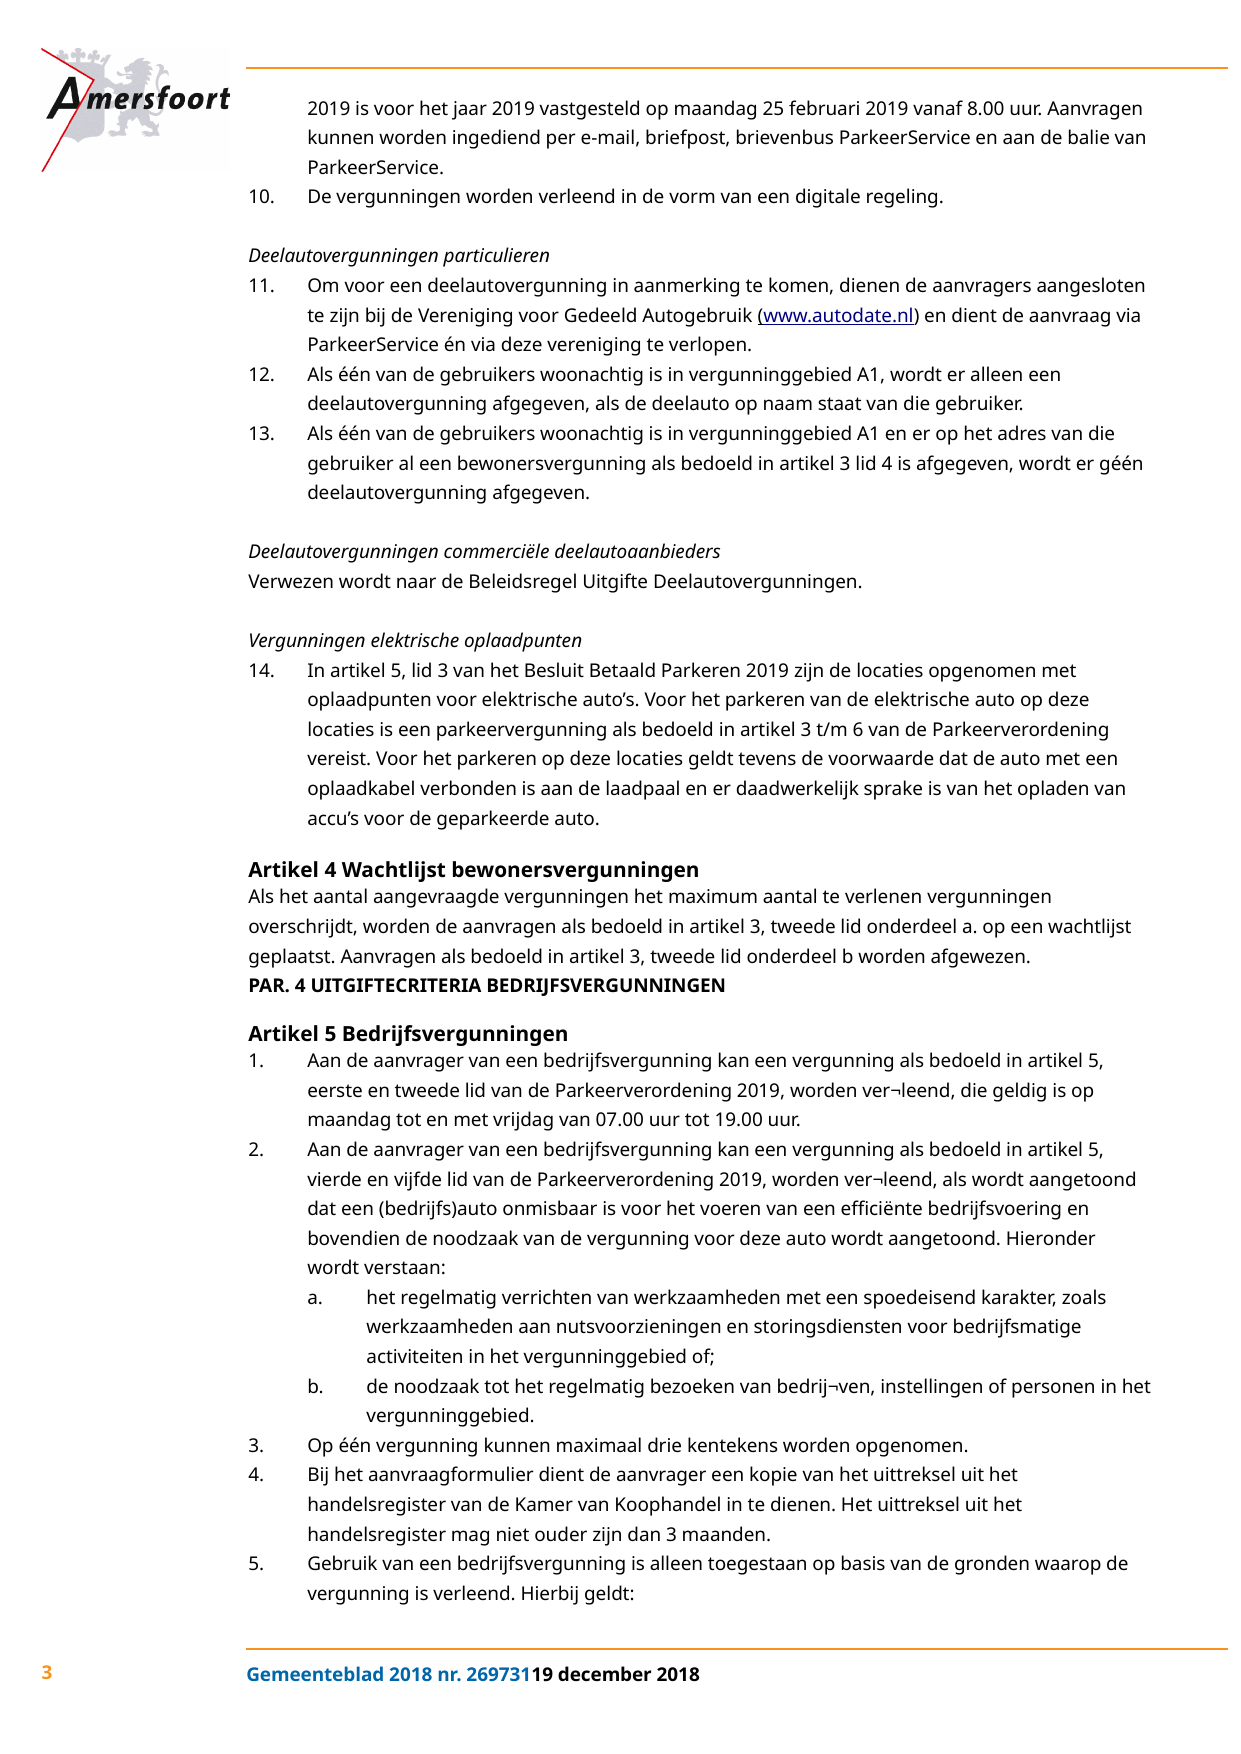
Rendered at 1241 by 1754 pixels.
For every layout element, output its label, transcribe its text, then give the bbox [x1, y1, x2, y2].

list 2019 is voor het jaar 2019 vastgesteld op maandag 25 februari 2019 vanaf 8.00 uur. Aanvragen kunnen worden ingediend per e-mail, briefpost, brievenbus ParkeerService en aan de balie van ParkeerService. [248, 95, 1152, 180]
list het regelmatig verrichten van werkzaamheden met een spoedeisend karakter, zoals werkzaamheden aan nutsvoorzieningen en storingsdiensten voor bedrijfsmatige activiteiten in het vergunninggebied of; [307, 1284, 1152, 1369]
text Artikel 5 Bedrijfsvergunningen [248, 1019, 1152, 1047]
text Verwezen wordt naar de Beleidsregel Uitgifte Deelautovergunningen. [248, 568, 1152, 594]
list de noodzaak tot het regelmatig bezoeken van bedrij¬ven, instellingen of personen in het vergunninggebied. [307, 1373, 1152, 1428]
picture [41, 47, 231, 172]
list Om voor een deelautovergunning in aanmerking te komen, dienen de aanvragers aangesloten te zijn bij de Vereniging voor Gedeeld Autogebruik (www.autodate.nl) en dient de aanvraag via ParkeerService én via deze vereniging te verlopen. [248, 272, 1152, 357]
list Aan de aanvrager van een bedrijfsvergunning kan een vergunning als bedoeld in artikel 5, eerste en tweede lid van de Parkeerverordening 2019, worden ver¬leend, die geldig is op maandag tot en met vrijdag van 07.00 uur tot 19.00 uur. [248, 1047, 1152, 1132]
list Als één van de gebruikers woonachtig is in vergunninggebied A1 en er op het adres van die gebruiker al een bewonersvergunning als bedoeld in artikel 3 lid 4 is afgegeven, wordt er géén deelautovergunning afgegeven. [248, 420, 1152, 505]
list Op één vergunning kunnen maximaal drie kentekens worden opgenomen. [248, 1432, 1152, 1458]
list In artikel 5, lid 3 van het Besluit Betaald Parkeren 2019 zijn de locaties opgenomen met oplaadpunten voor elektrische auto’s. Voor het parkeren van de elektrische auto op deze locaties is een parkeervergunning als bedoeld in artikel 3 t/m 6 van de Parkeerverordening vereist. Voor het parkeren op deze locaties geldt tevens de voorwaarde dat de auto met een oplaadkabel verbonden is aan de laadpaal en er daadwerkelijk sprake is van het opladen van accu’s voor de geparkeerde auto. [248, 657, 1152, 831]
text Deelautovergunningen particulieren [248, 243, 1152, 268]
text PAR. 4 UITGIFTECRITERIA BEDRIJFSVERGUNNINGEN [248, 972, 1152, 998]
text Artikel 4 Wachtlijst bewonersvergunningen [248, 855, 1152, 884]
list Gebruik van een bedrijfsvergunning is alleen toegestaan op basis van de gronden waarop de vergunning is verleend. Hierbij geldt: [248, 1550, 1152, 1606]
text Als het aantal aangevraagde vergunningen het maximum aantal te verlenen vergunningen overschrijdt, worden de aanvragen als bedoeld in artikel 3, tweede lid onderdeel a. op een wachtlijst geplaatst. Aanvragen als bedoeld in artikel 3, tweede lid onderdeel b worden afgewezen. [248, 884, 1152, 968]
list Als één van de gebruikers woonachtig is in vergunninggebied A1, wordt er alleen een deelautovergunning afgegeven, als de deelauto op naam staat van die gebruiker. [248, 361, 1152, 416]
list De vergunningen worden verleend in de vorm van een digitale regeling. [248, 183, 1152, 209]
text Deelautovergunningen commerciële deelautoaanbieders [248, 538, 1152, 564]
list Bij het aanvraagformulier dient de aanvrager een kopie van het uittreksel uit het handelsregister van de Kamer van Koophandel in te dienen. Het uittreksel uit het handelsregister mag niet ouder zijn dan 3 maanden. [248, 1462, 1152, 1546]
list Aan de aanvrager van een bedrijfsvergunning kan een vergunning als bedoeld in artikel 5, vierde en vijfde lid van de Parkeerverordening 2019, worden ver¬leend, als wordt aangetoond dat een (bedrijfs)auto onmisbaar is voor het voeren van een efficiënte bedrijfsvoering en bovendien de noodzaak van de vergunning voor deze auto wordt aangetoond. Hieronder wordt verstaan: [248, 1136, 1152, 1280]
text Vergunningen elektrische oplaadpunten [248, 627, 1152, 653]
